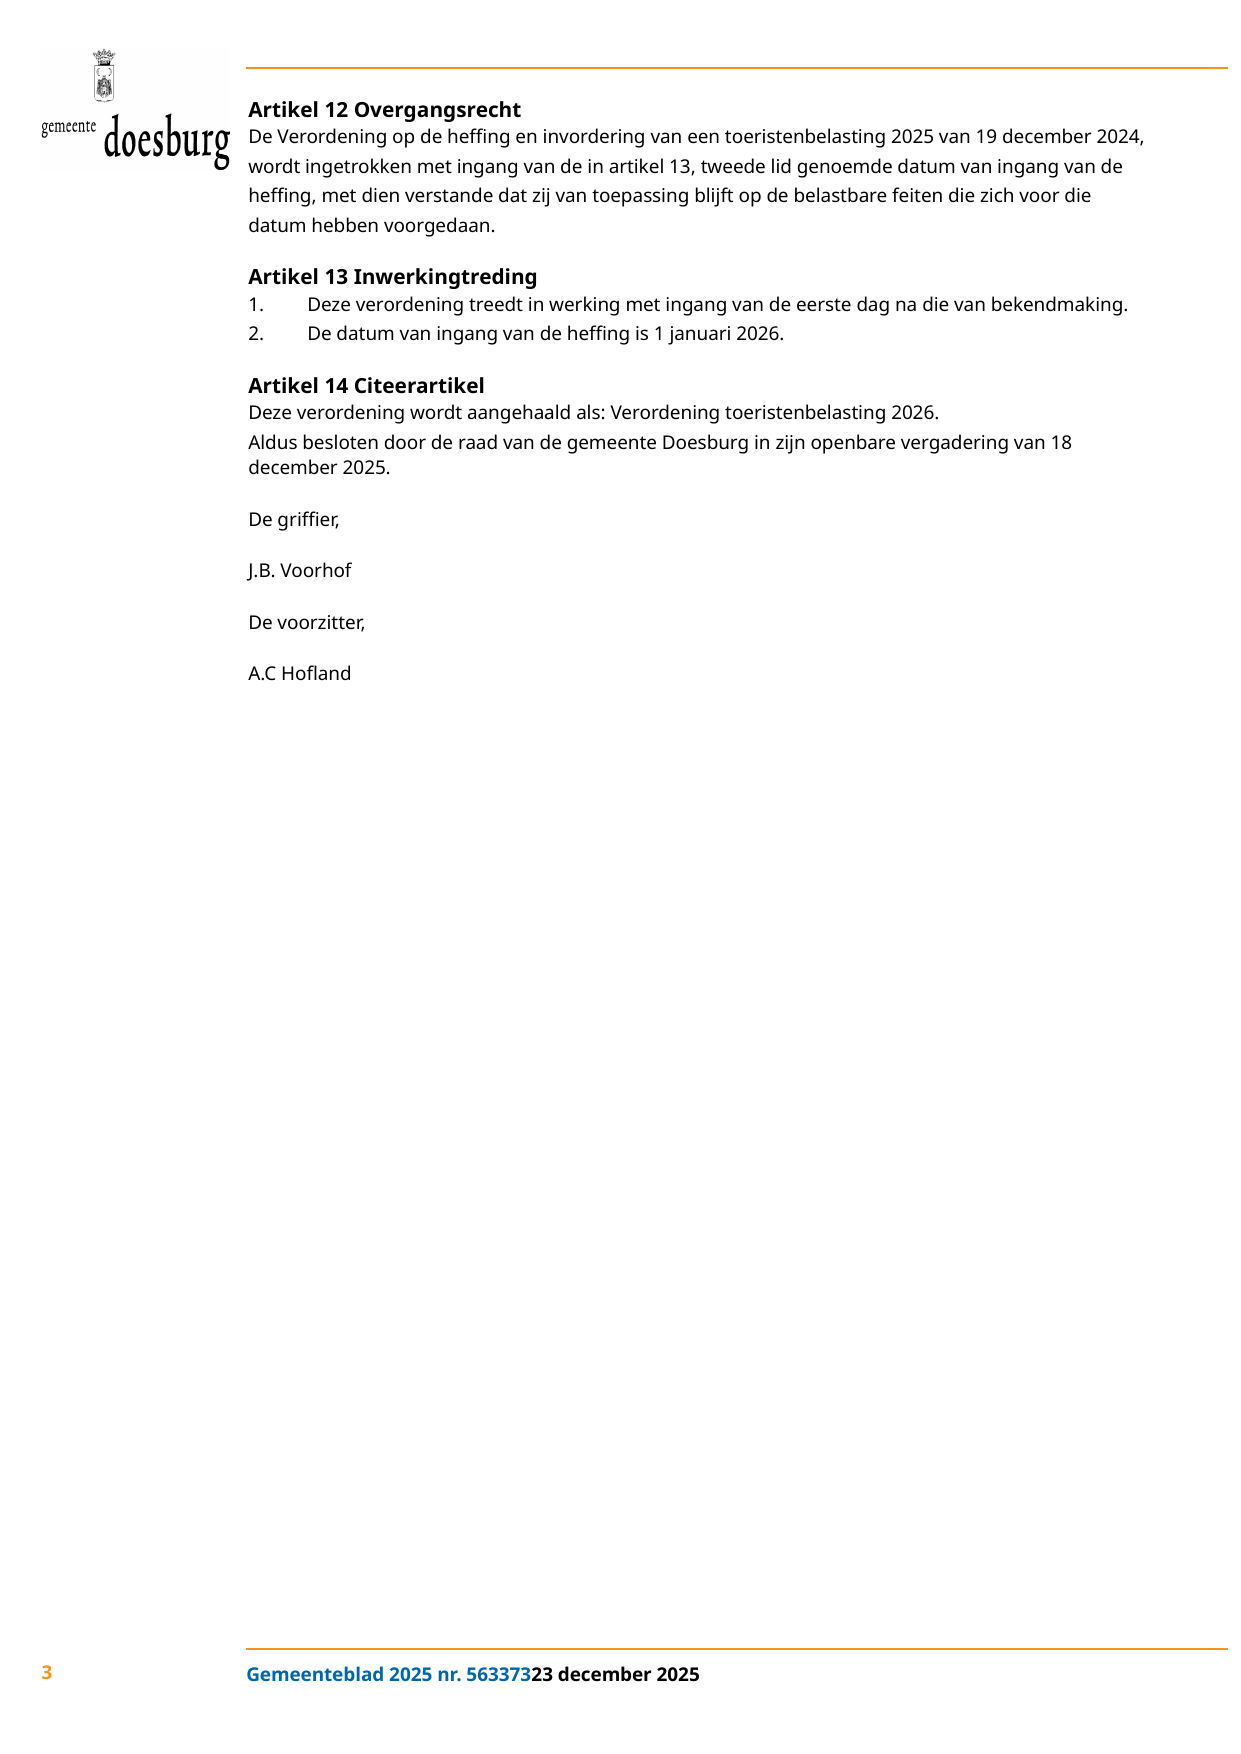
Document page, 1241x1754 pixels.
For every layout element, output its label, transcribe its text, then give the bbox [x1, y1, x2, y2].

list Deze verordening treedt in werking met ingang van de eerste dag na die van bekendmaking. [248, 291, 1152, 317]
text De Verordening op de heffing en invordering van een toeristenbelasting 2025 van 19 december 2024, wordt ingetrokken met ingang van de in artikel 13, tweede lid genoemde datum van ingang van de heffing, met dien verstande dat zij van toepassing blijft op de belastbare feiten die zich voor die datum hebben voorgedaan. [248, 123, 1152, 238]
text De griffier, [248, 506, 1152, 532]
text Artikel 14 Citeerartikel [248, 371, 1152, 399]
text Deze verordening wordt aangehaald als: Verordening toeristenbelasting 2026. [248, 399, 1152, 425]
text Aldus besloten door de raad van de gemeente Doesburg in zijn openbare vergadering van 18 december 2025. [248, 429, 1152, 480]
text De voorzitter, [248, 609, 1152, 635]
text J.B. Voorhof [248, 557, 1152, 583]
list De datum van ingang van de heffing is 1 januari 2026. [248, 320, 1152, 346]
text Artikel 13 Inwerkingtreding [248, 262, 1152, 291]
text Artikel 12 Overgangsrecht [248, 95, 1152, 123]
picture [41, 47, 231, 172]
text A.C Hofland [248, 660, 1152, 686]
